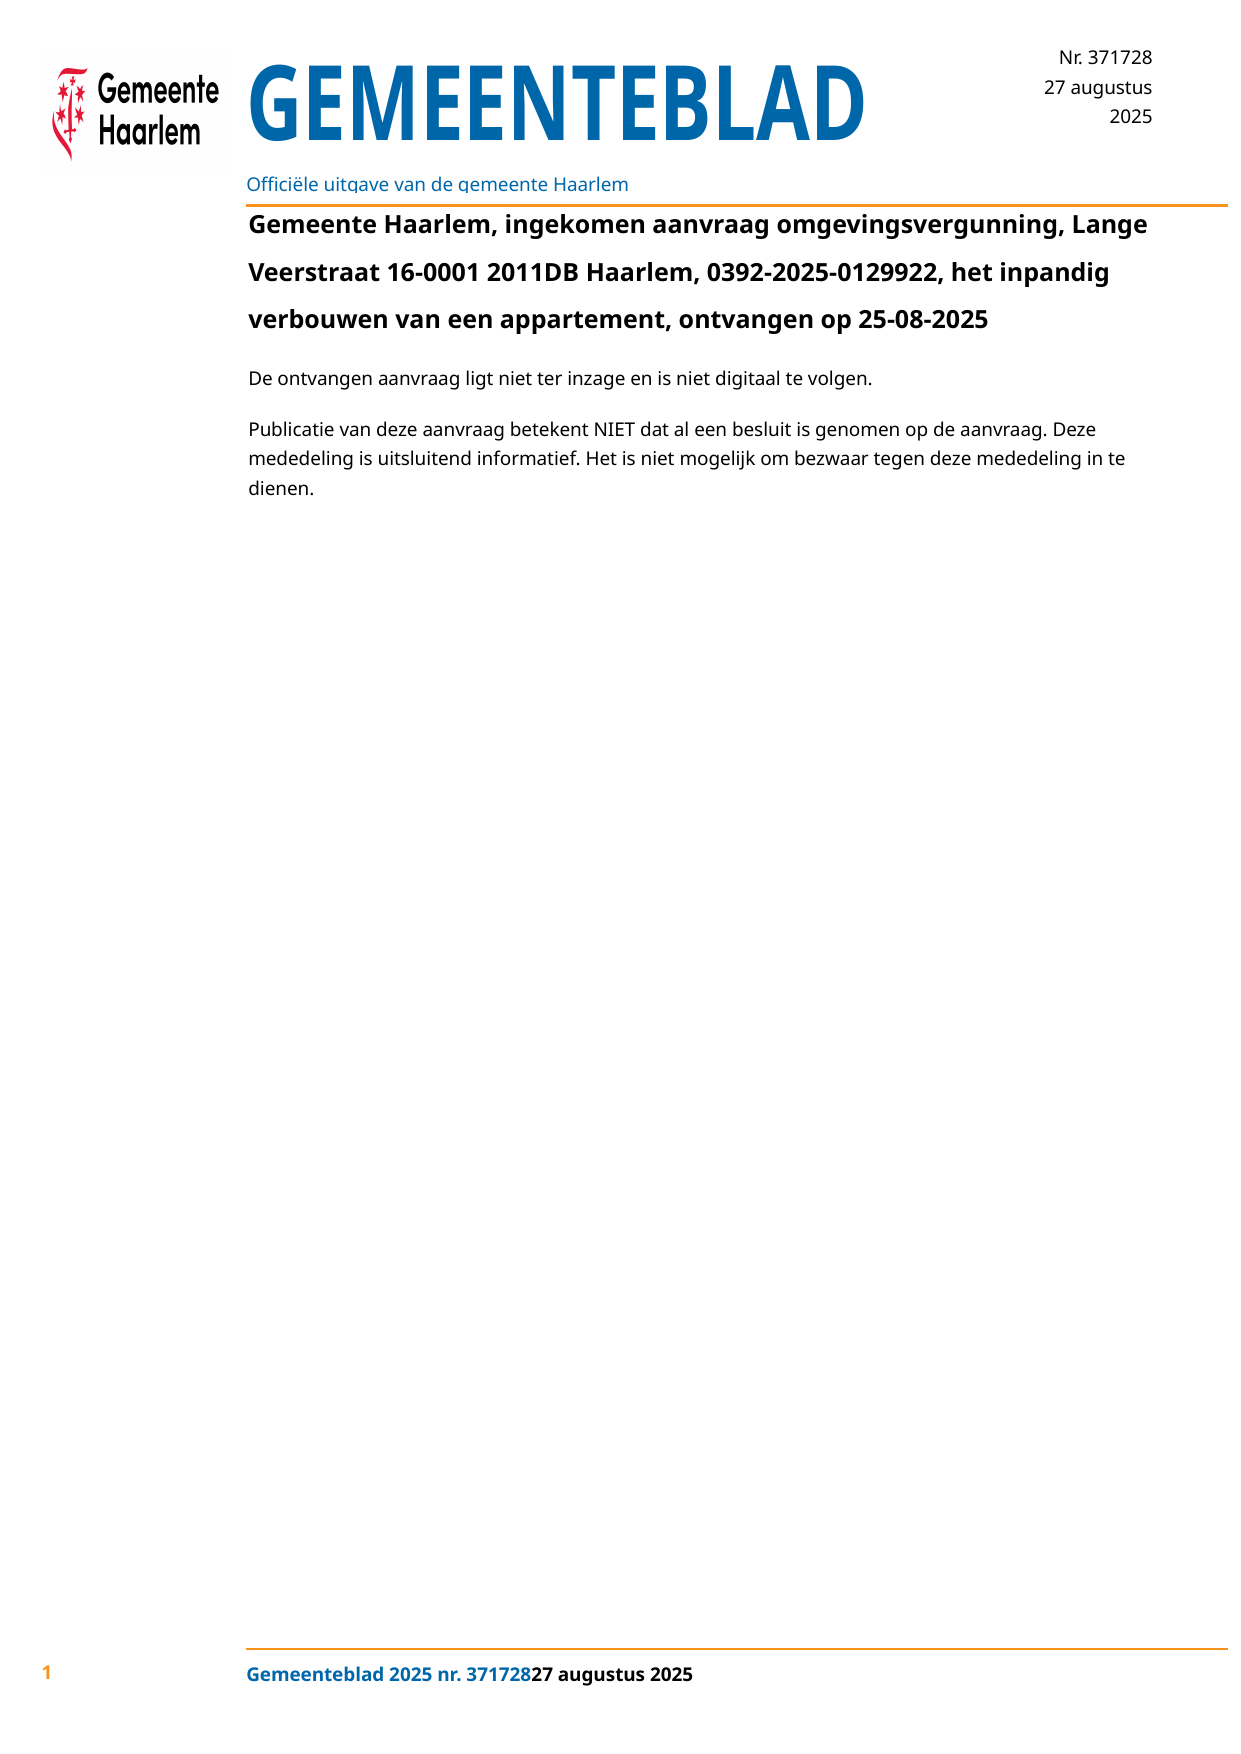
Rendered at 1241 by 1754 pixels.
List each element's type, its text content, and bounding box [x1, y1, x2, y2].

text Gemeente Haarlem, ingekomen aanvraag omgevingsvergunning, Lange Veerstraat 16-0001 2011DB Haarlem, 0392-2025-0129922, het inpandig verbouwen van een appartement, ontvangen op 25-08-2025 [248, 207, 1152, 336]
text De ontvangen aanvraag ligt niet ter inzage en is niet digitaal te volgen. [248, 366, 1152, 391]
picture [41, 47, 231, 172]
text Publicatie van deze aanvraag betekent NIET dat al een besluit is genomen op de aanvraag. Deze mededeling is uitsluitend informatief. Het is niet mogelijk om bezwaar tegen deze mededeling in te dienen. [248, 416, 1152, 501]
